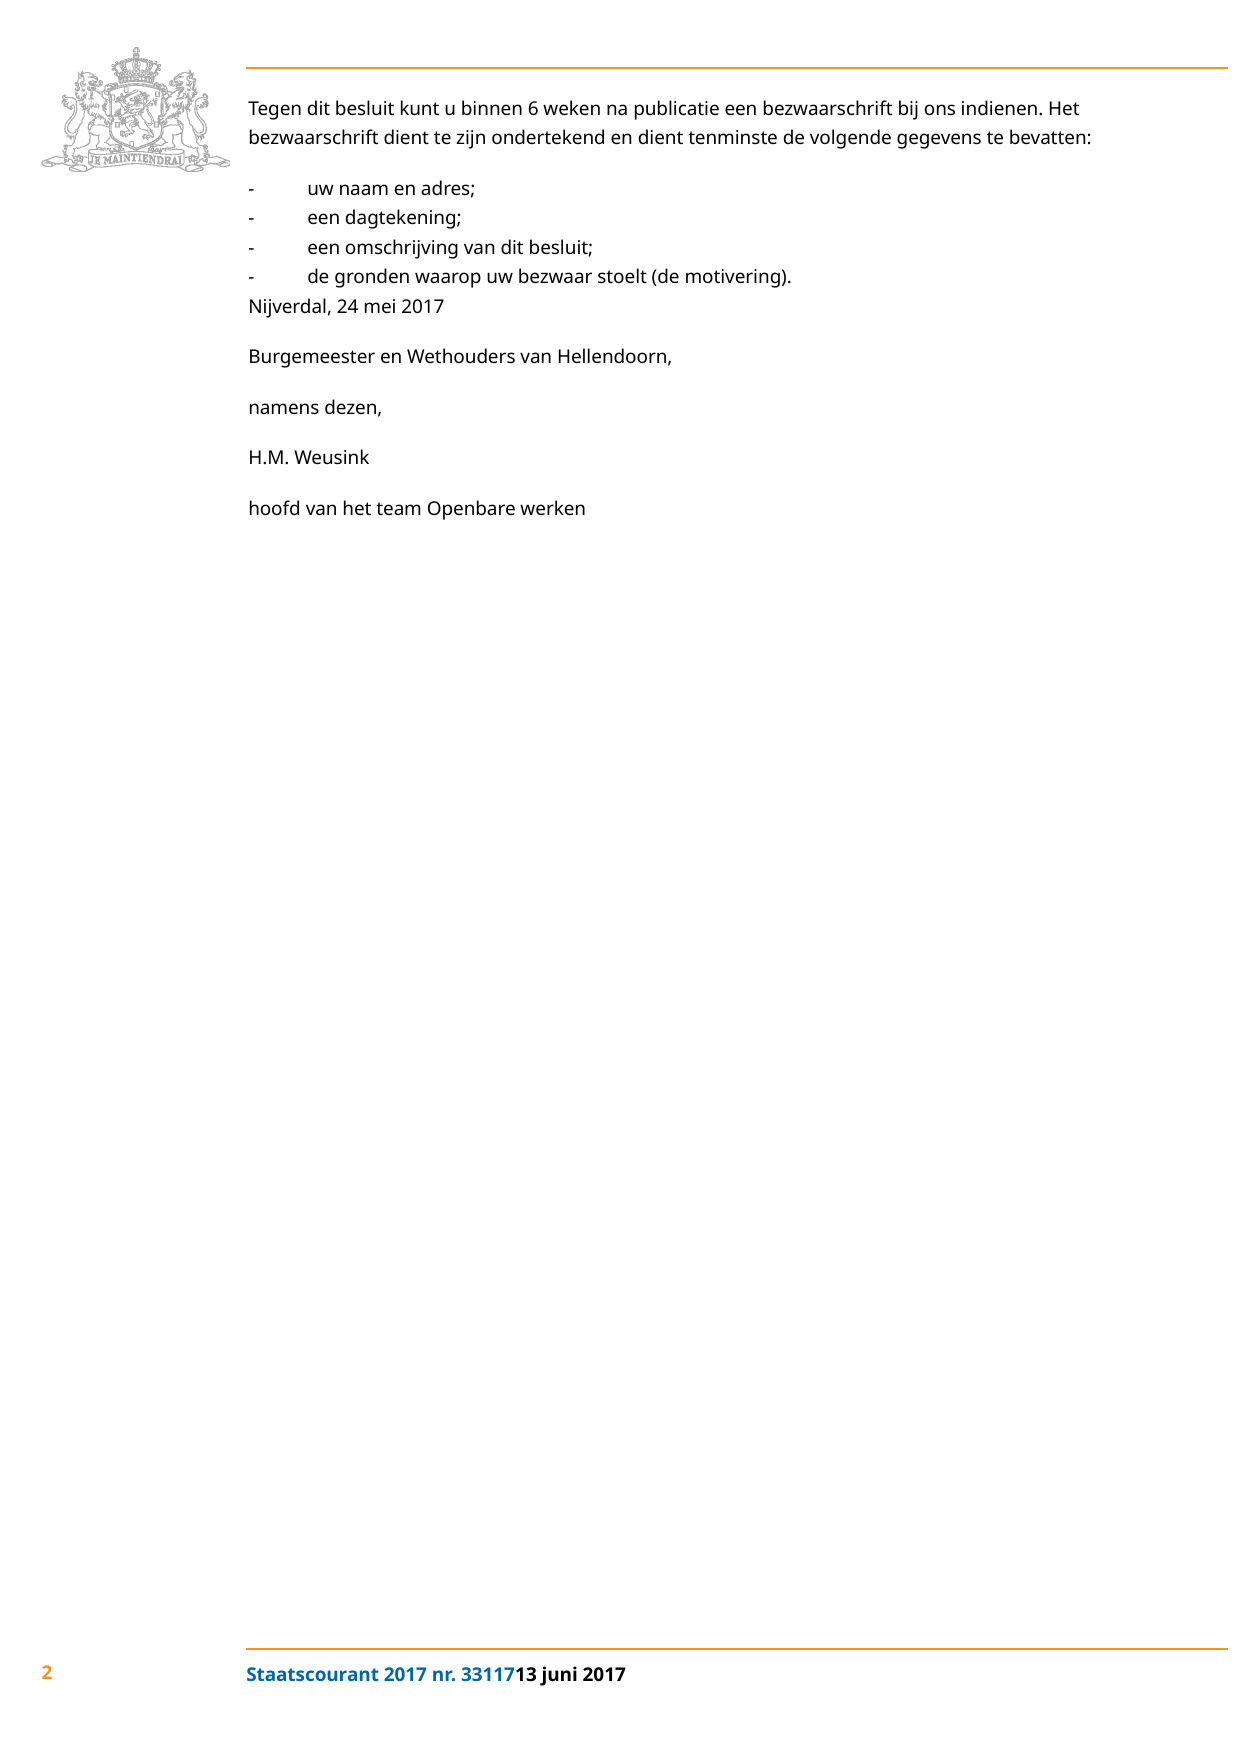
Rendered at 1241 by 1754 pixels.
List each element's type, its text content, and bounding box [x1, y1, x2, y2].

text Tegen dit besluit kunt u binnen 6 weken na publicatie een bezwaarschrift bij ons indienen. Het bezwaarschrift dient te zijn ondertekend en dient tenminste de volgende gegevens te bevatten: [248, 95, 1152, 150]
list een omschrijving van dit besluit; [248, 234, 1152, 260]
picture [41, 47, 231, 172]
text Nijverdal, 24 mei 2017 [248, 293, 1152, 319]
list een dagtekening; [248, 204, 1152, 230]
list de gronden waarop uw bezwaar stoelt (de motivering). [248, 263, 1152, 289]
list uw naam en adres; [248, 175, 1152, 201]
text namens dezen, [248, 394, 1152, 420]
text H.M. Weusink [248, 444, 1152, 470]
text hoofd van het team Openbare werken [248, 495, 1152, 521]
text Burgemeester en Wethouders van Hellendoorn, [248, 343, 1152, 369]
